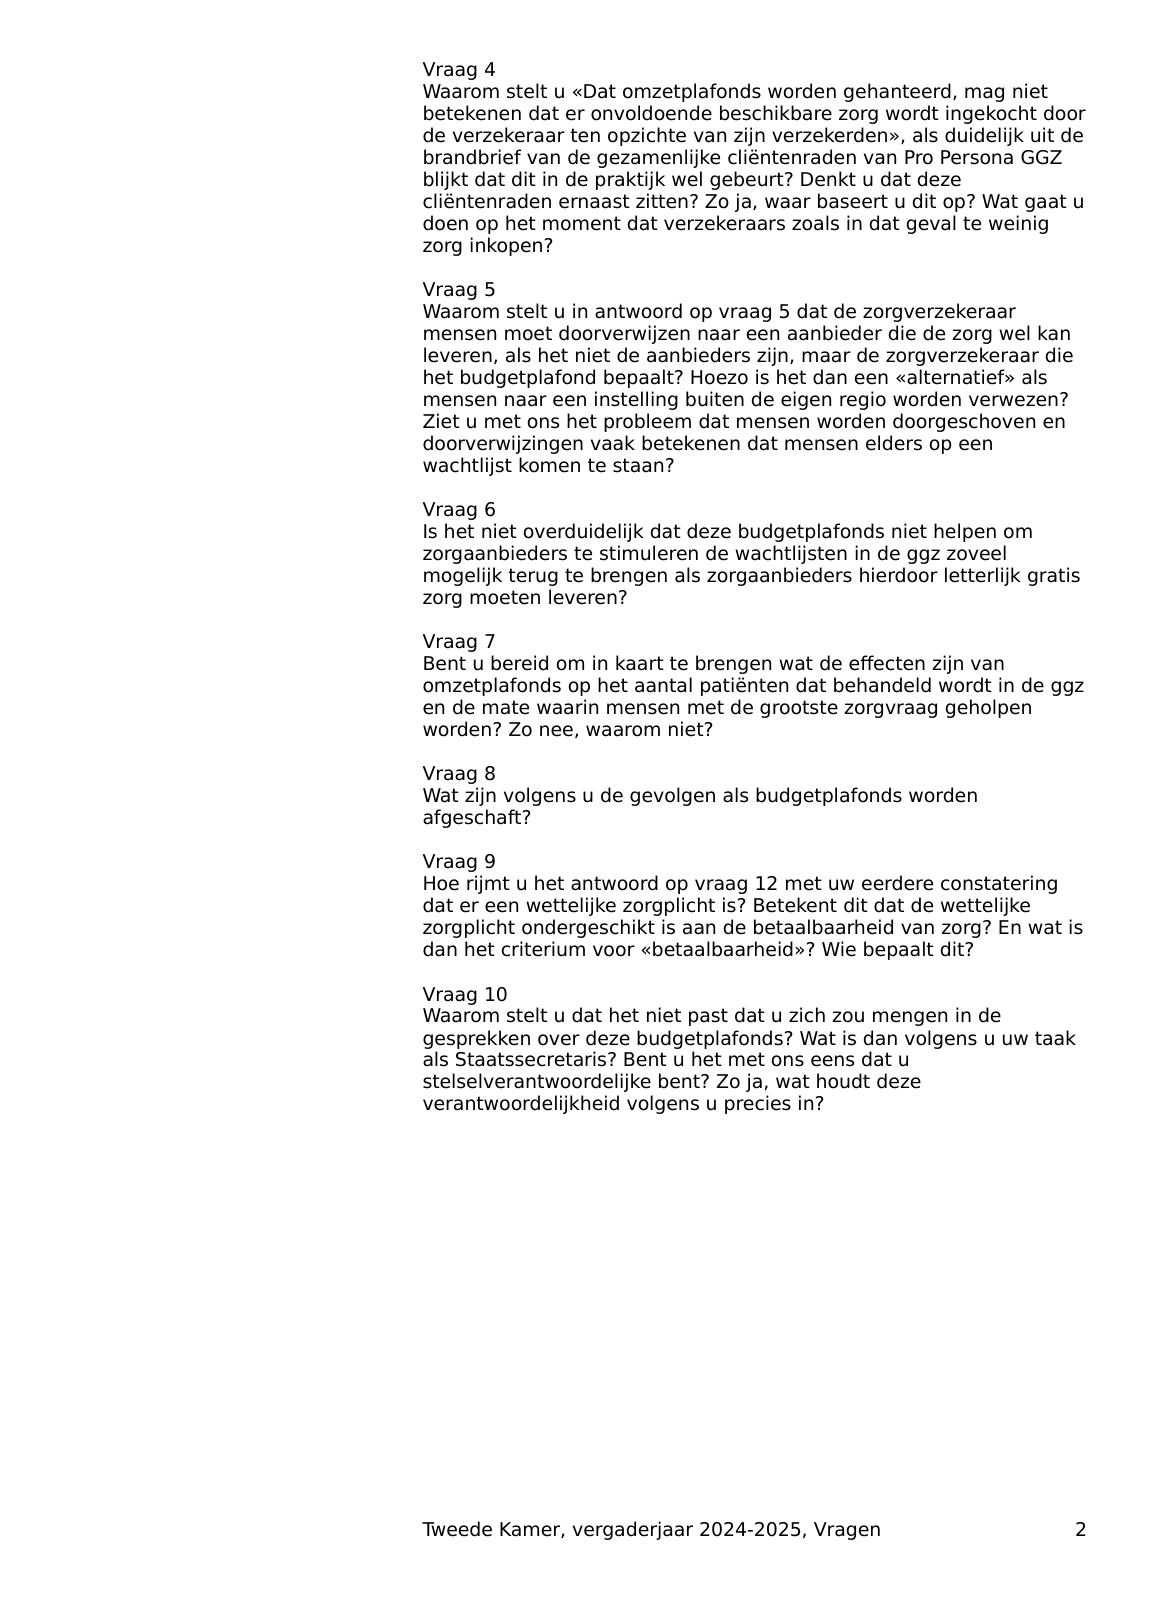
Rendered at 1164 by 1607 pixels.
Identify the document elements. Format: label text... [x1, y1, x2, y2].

text Waarom stelt u «Dat omzetplafonds worden gehanteerd, mag niet betekenen dat er onvoldoende beschikbare zorg wordt ingekocht door de verzekeraar ten opzichte van zijn verzekerden», als duidelijk uit de brandbrief van de gezamenlijke cliëntenraden van Pro Persona GGZ blijkt dat dit in de praktijk wel gebeurt? Denkt u dat deze cliëntenraden ernaast zitten? Zo ja, waar baseert u dit op? Wat gaat u doen op het moment dat verzekeraars zoals in dat geval te weinig zorg inkopen? [422, 81, 1087, 257]
text Vraag 4 [422, 59, 1087, 81]
text Hoe rijmt u het antwoord op vraag 12 met uw eerdere constatering dat er een wettelijke zorgplicht is? Betekent dit dat de wettelijke zorgplicht ondergeschikt is aan de betaalbaarheid van zorg? En wat is dan het criterium voor «betaalbaarheid»? Wie bepaalt dit? [422, 873, 1087, 961]
text Vraag 10 [422, 983, 1087, 1005]
text Vraag 7 [422, 631, 1087, 653]
text Waarom stelt u dat het niet past dat u zich zou mengen in de gesprekken over deze budgetplafonds? Wat is dan volgens u uw taak als Staatssecretaris? Bent u het met ons eens dat u stelselverantwoordelijke bent? Zo ja, wat houdt deze verantwoordelijkheid volgens u precies in? [422, 1005, 1087, 1115]
text Waarom stelt u in antwoord op vraag 5 dat de zorgverzekeraar mensen moet doorverwijzen naar een aanbieder die de zorg wel kan leveren, als het niet de aanbieders zijn, maar de zorgverzekeraar die het budgetplafond bepaalt? Hoezo is het dan een «alternatief» als mensen naar een instelling buiten de eigen regio worden verwezen? Ziet u met ons het probleem dat mensen worden doorgeschoven en doorverwijzingen vaak betekenen dat mensen elders op een wachtlijst komen te staan? [422, 301, 1087, 477]
text Wat zijn volgens u de gevolgen als budgetplafonds worden afgeschaft? [422, 785, 1087, 829]
text Bent u bereid om in kaart te brengen wat de effecten zijn van omzetplafonds op het aantal patiënten dat behandeld wordt in de ggz en de mate waarin mensen met de grootste zorgvraag geholpen worden? Zo nee, waarom niet? [422, 653, 1087, 741]
text Is het niet overduidelijk dat deze budgetplafonds niet helpen om zorgaanbieders te stimuleren de wachtlijsten in de ggz zoveel mogelijk terug te brengen als zorgaanbieders hierdoor letterlijk gratis zorg moeten leveren? [422, 521, 1087, 609]
text Vraag 9 [422, 851, 1087, 873]
text Vraag 8 [422, 763, 1087, 785]
text Vraag 6 [422, 499, 1087, 521]
text Vraag 5 [422, 279, 1087, 301]
